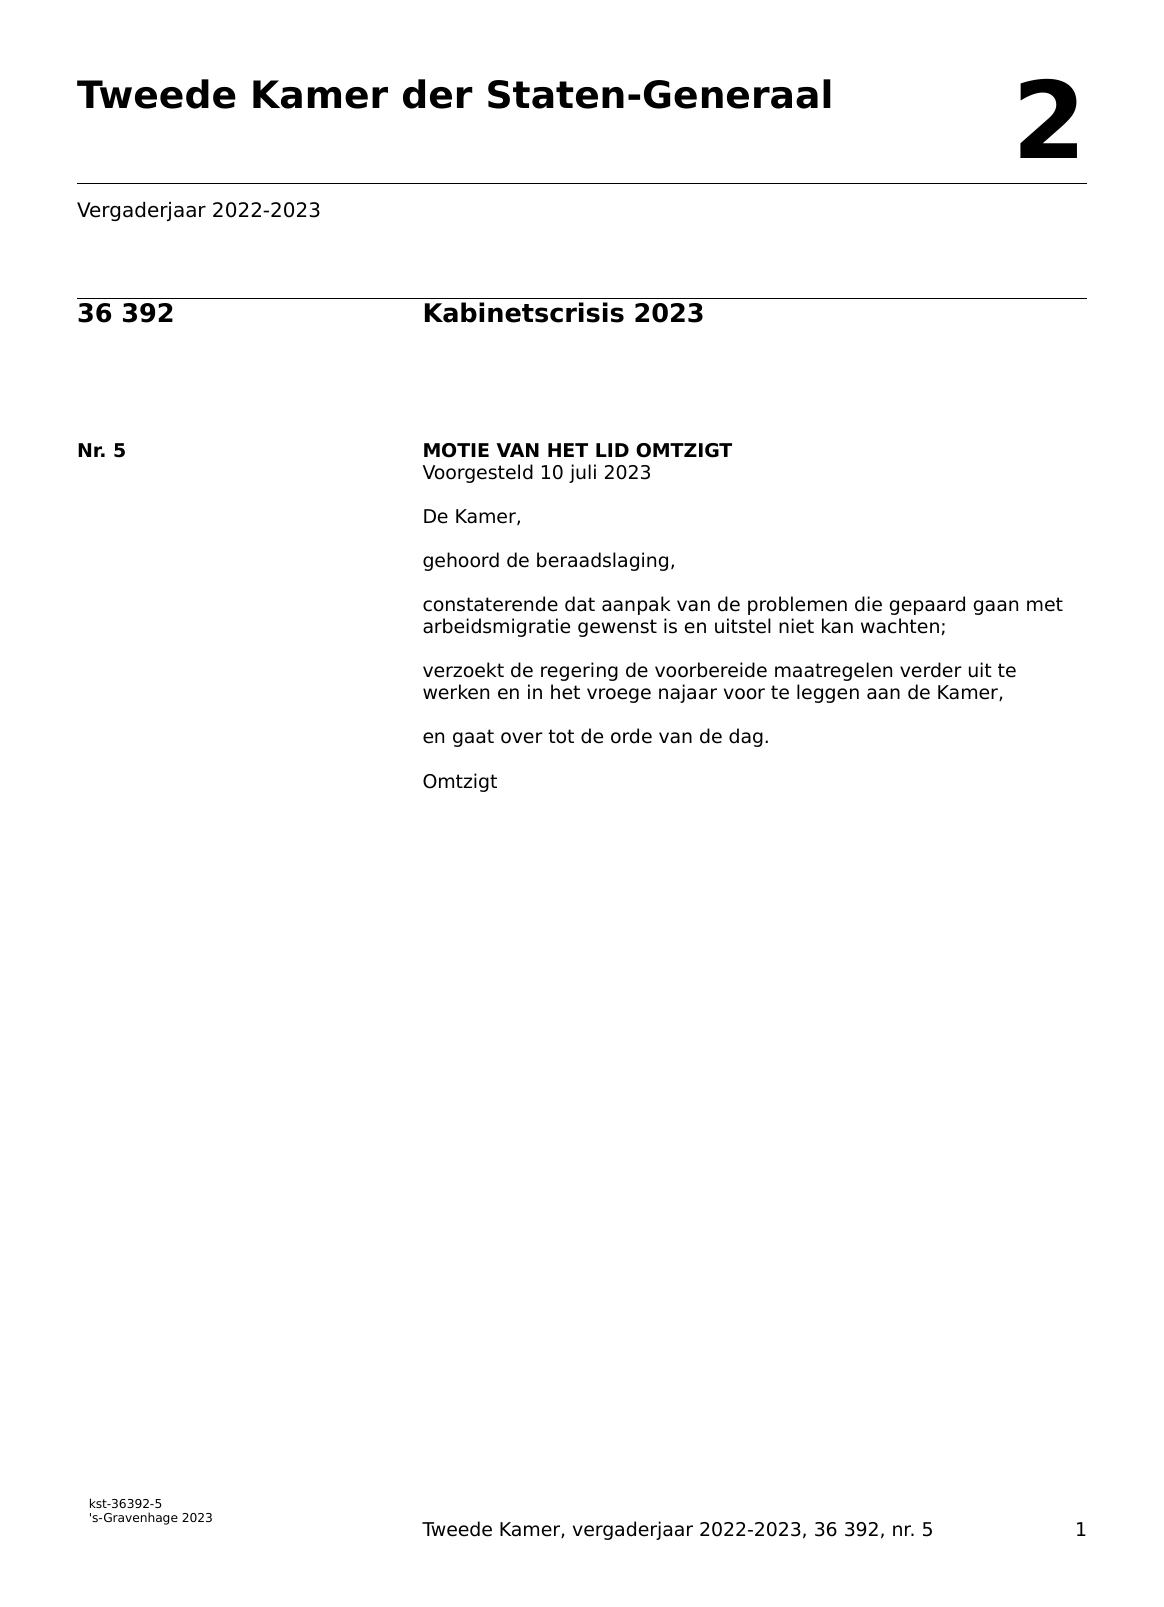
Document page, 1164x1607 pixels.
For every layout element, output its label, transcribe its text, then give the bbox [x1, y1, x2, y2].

text gehoord de beraadslaging, [422, 550, 1087, 572]
text verzoekt de regering de voorbereide maatregelen verder uit te werken en in het vroege najaar voor te leggen aan de Kamer, [422, 660, 1087, 704]
subtitle Nr. 5 MOTIE VAN HET LID OMTZIGT [77, 440, 1087, 462]
table_header Tweede Kamer der Staten-Generaal [77, 59, 886, 183]
subtitle 36 392 Kabinetscrisis 2023 [77, 299, 1087, 329]
text constaterende dat aanpak van de problemen die gepaard gaan met arbeidsmigratie gewenst is en uitstel niet kan wachten; [422, 594, 1087, 638]
text kst-36392-5 [88, 1497, 323, 1511]
table_cell Vergaderjaar 2022-2023 [77, 184, 1087, 298]
text 's-Gravenhage 2023 [88, 1511, 323, 1525]
table_header 2 [886, 59, 1087, 183]
text Voorgesteld 10 juli 2023 [422, 462, 1087, 484]
text Omtzigt [422, 771, 1087, 793]
text De Kamer, [422, 506, 1087, 528]
text en gaat over tot de orde van de dag. [422, 726, 1087, 748]
